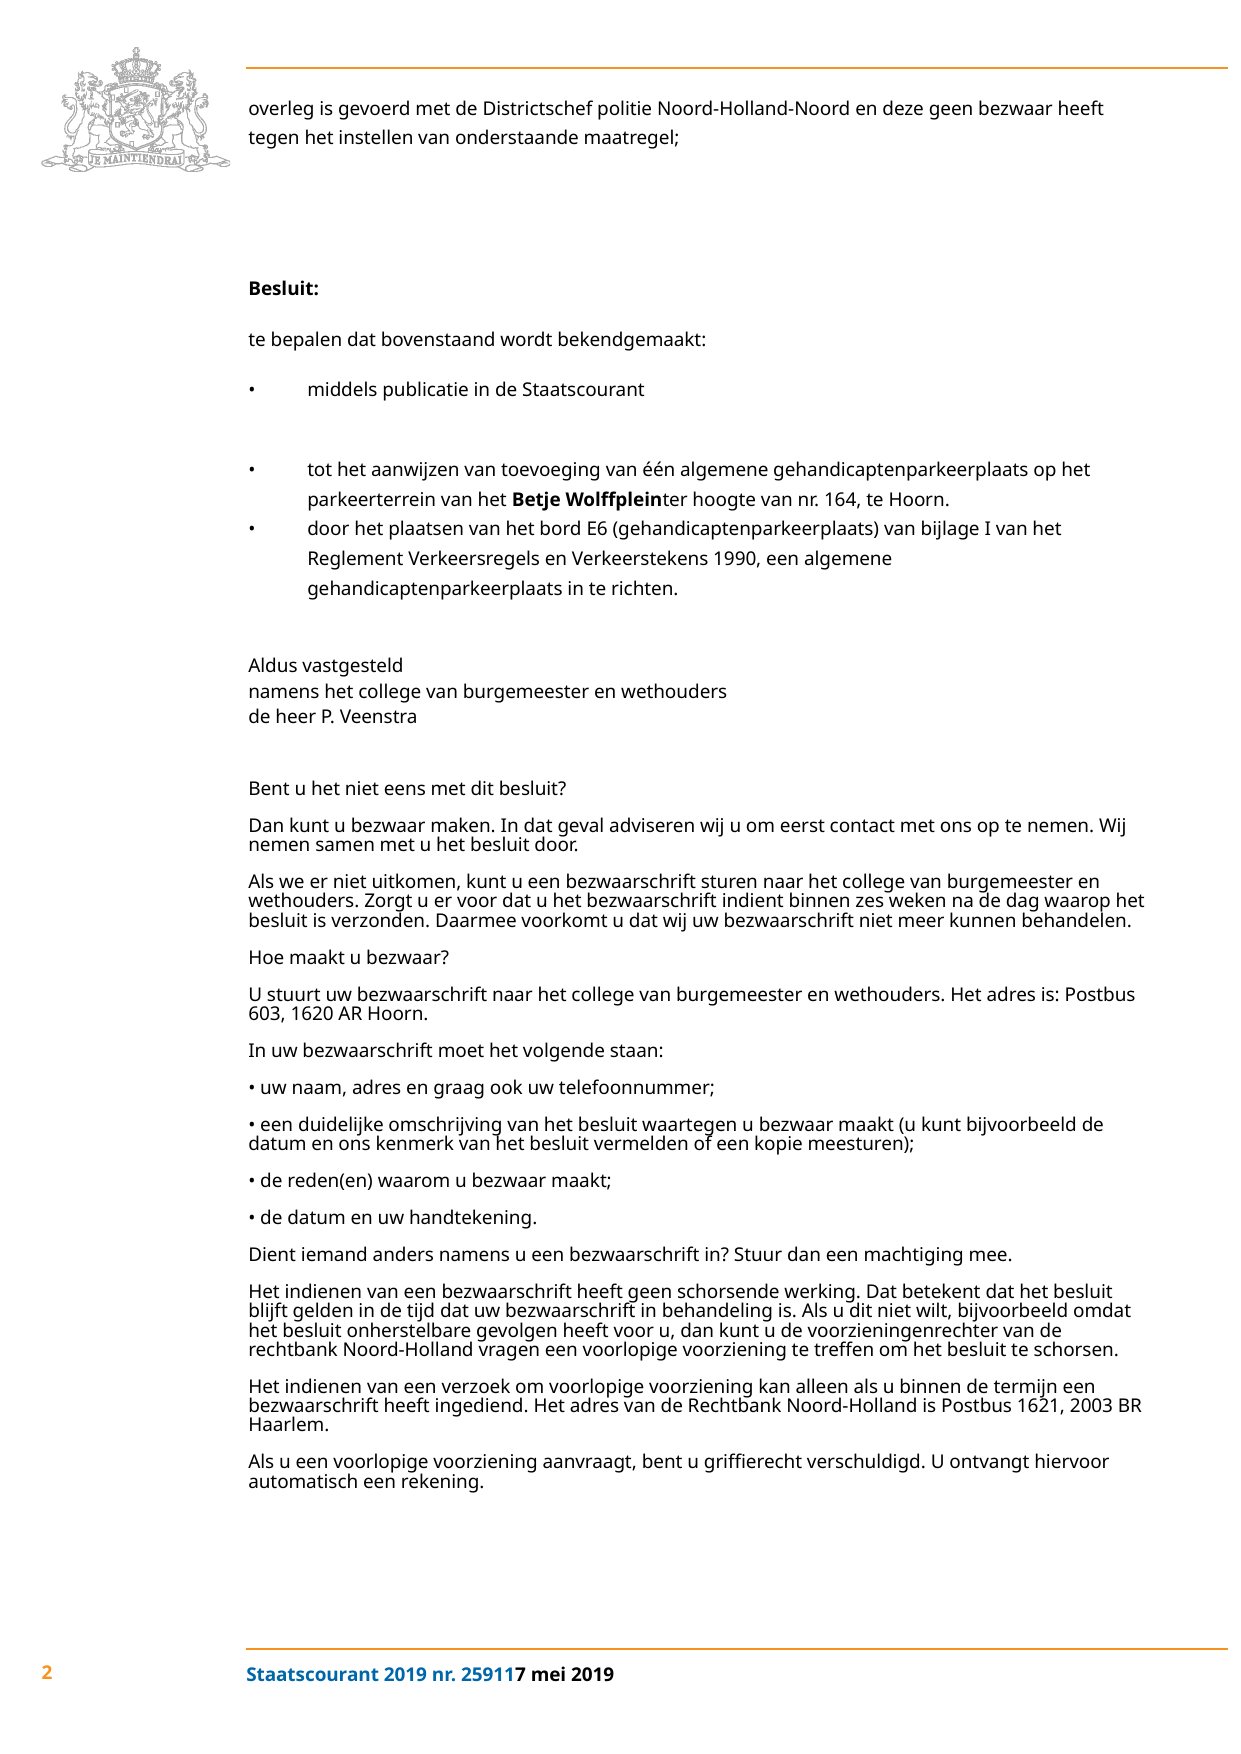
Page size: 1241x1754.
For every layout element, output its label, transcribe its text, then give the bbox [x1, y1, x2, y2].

list middels publicatie in de Staatscourant [248, 376, 1152, 402]
text Dan kunt u bezwaar maken. In dat geval adviseren wij u om eerst contact met ons op te nemen. Wij nemen samen met u het besluit door. [248, 817, 1152, 856]
text • de datum en uw handtekening. [248, 1209, 1152, 1228]
text • een duidelijke omschrijving van het besluit waartegen u bezwaar maakt (u kunt bijvoorbeeld de datum en ons kenmerk van het besluit vermelden of een kopie meesturen); [248, 1116, 1152, 1154]
text In uw bezwaarschrift moet het volgende staan: [248, 1042, 1152, 1061]
text Hoe maakt u bezwaar? [248, 949, 1152, 968]
list door het plaatsen van het bord E6 (gehandicaptenparkeerplaats) van bijlage I van het Reglement Verkeersregels en Verkeerstekens 1990, een algemene gehandicaptenparkeerplaats in te richten. [248, 516, 1152, 601]
text Het indienen van een verzoek om voorlopige voorziening kan alleen als u binnen de termijn een bezwaarschrift heeft ingediend. Het adres van de Rechtbank Noord-Holland is Postbus 1621, 2003 BR Haarlem. [248, 1378, 1152, 1436]
text • de reden(en) waarom u bezwaar maakt; [248, 1172, 1152, 1191]
text Bent u het niet eens met dit besluit? [248, 780, 1152, 799]
text overleg is gevoerd met de Districtschef politie Noord-Holland-Noord en deze geen bezwaar heeft tegen het instellen van onderstaande maatregel; [248, 95, 1152, 150]
text Als we er niet uitkomen, kunt u een bezwaarschrift sturen naar het college van burgemeester en wethouders. Zorgt u er voor dat u het bezwaarschrift indient binnen zes weken na de dag waarop het besluit is verzonden. Daarmee voorkomt u dat wij uw bezwaarschrift niet meer kunnen behandelen. [248, 873, 1152, 931]
picture [41, 47, 231, 172]
text Dient iemand anders namens u een bezwaarschrift in? Stuur dan een machtiging mee. [248, 1246, 1152, 1265]
text Het indienen van een bezwaarschrift heeft geen schorsende werking. Dat betekent dat het besluit blijft gelden in de tijd dat uw bezwaarschrift in behandeling is. Als u dit niet wilt, bijvoorbeeld omdat het besluit onherstelbare gevolgen heeft voor u, dan kunt u de voorzieningenrechter van de rechtbank Noord-Holland vragen een voorlopige voorziening te treffen om het besluit te schorsen. [248, 1283, 1152, 1360]
text de heer P. Veenstra [248, 704, 1152, 729]
text namens het college van burgemeester en wethouders [248, 678, 1152, 704]
text Als u een voorlopige voorziening aanvraagt, bent u griffierecht verschuldigd. U ontvangt hiervoor automatisch een rekening. [248, 1453, 1152, 1492]
text • uw naam, adres en graag ook uw telefoonnummer; [248, 1079, 1152, 1098]
text Aldus vastgesteld [248, 652, 1152, 678]
text te bepalen dat bovenstaand wordt bekendgemaakt: [248, 326, 1152, 352]
list tot het aanwijzen van toevoeging van één algemene gehandicaptenparkeerplaats op het parkeerterrein van het Betje Wolffpleinter hoogte van nr. 164, te Hoorn. [248, 456, 1152, 512]
text U stuurt uw bezwaarschrift naar het college van burgemeester en wethouders. Het adres is: Postbus 603, 1620 AR Hoorn. [248, 986, 1152, 1024]
text Besluit: [248, 276, 1152, 301]
